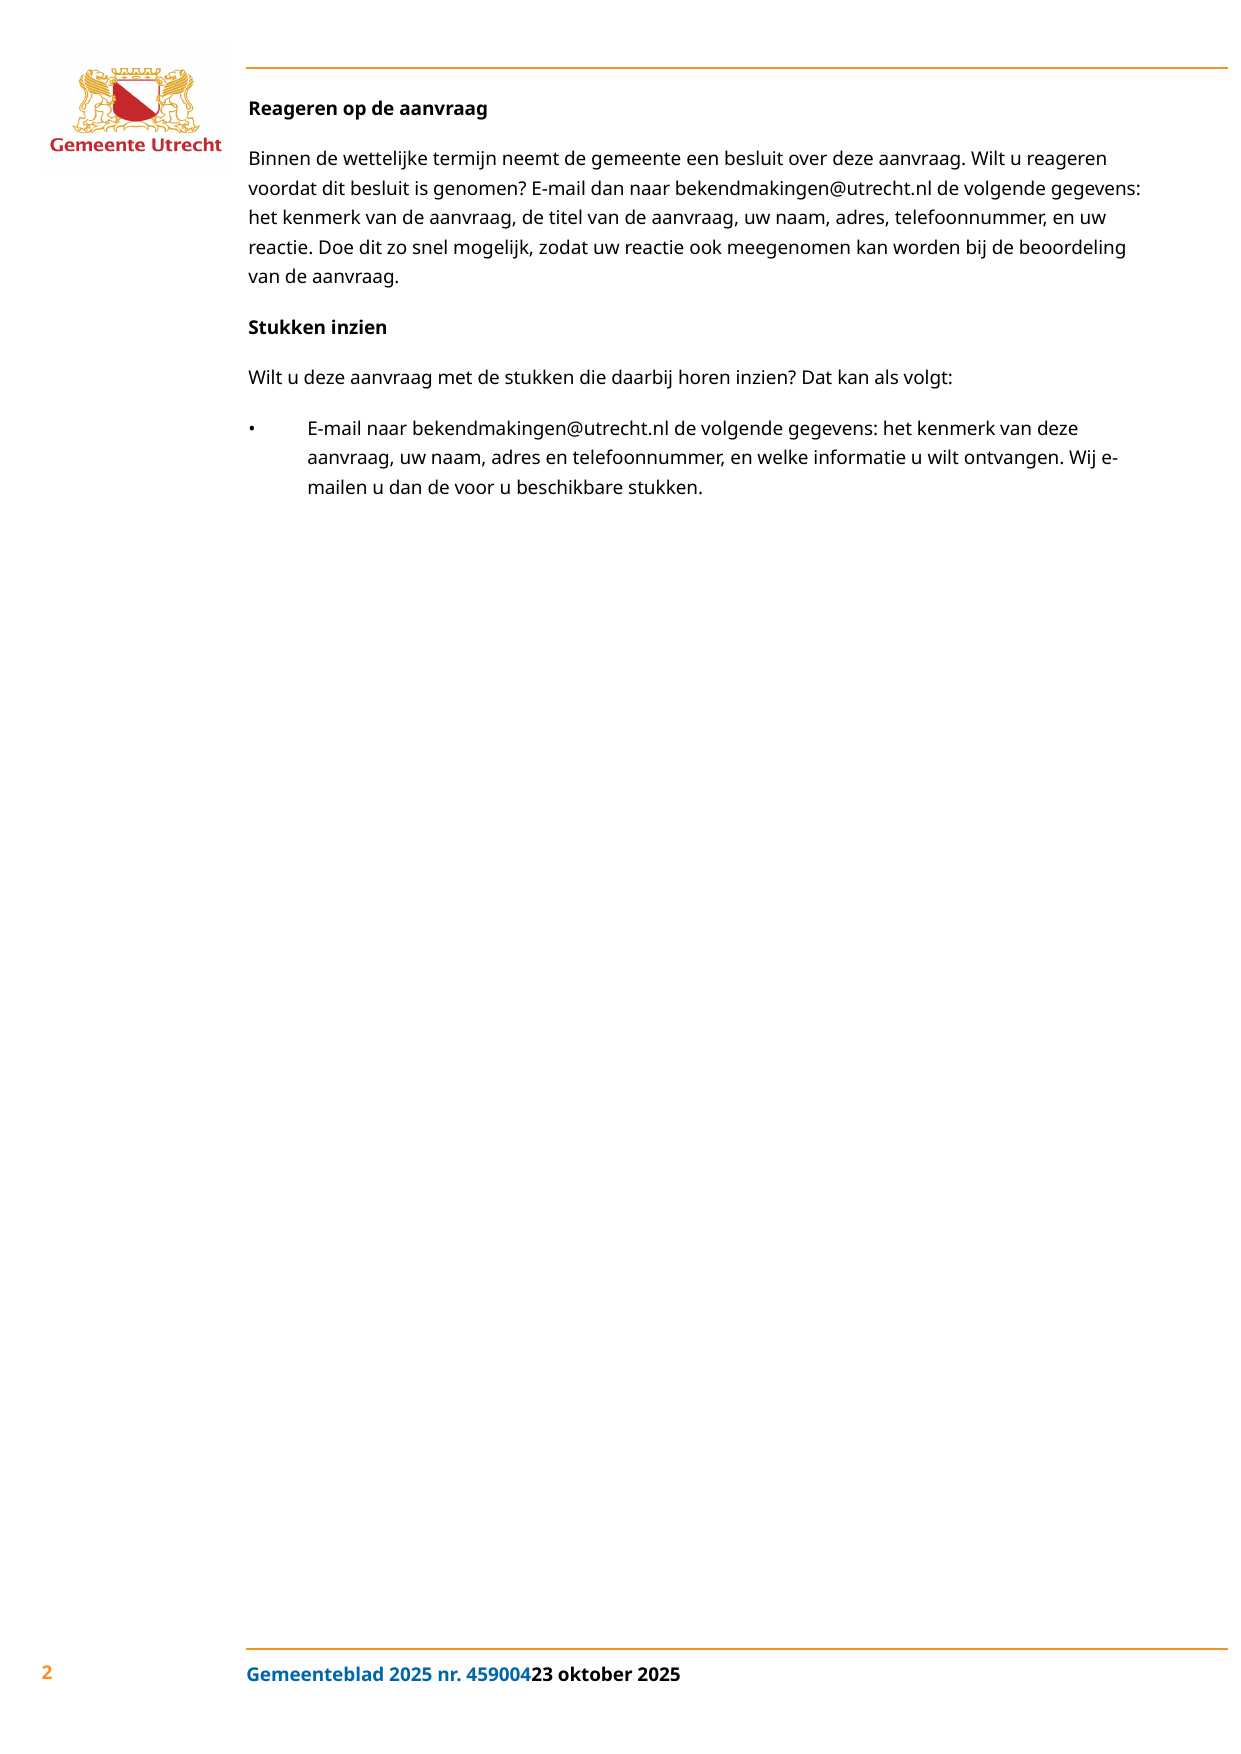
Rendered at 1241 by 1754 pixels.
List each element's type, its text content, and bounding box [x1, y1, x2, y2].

list E-mail naar bekendmakingen@utrecht.nl de volgende gegevens: het kenmerk van deze aanvraag, uw naam, adres en telefoonnummer, en welke informatie u wilt ontvangen. Wij e-mailen u dan de voor u beschikbare stukken. [248, 415, 1152, 500]
text Stukken inzien [248, 314, 1152, 340]
picture [41, 47, 231, 172]
text Reageren op de aanvraag [248, 95, 1152, 121]
text Wilt u deze aanvraag met de stukken die daarbij horen inzien? Dat kan als volgt: [248, 364, 1152, 390]
text Binnen de wettelijke termijn neemt de gemeente een besluit over deze aanvraag. Wilt u reageren voordat dit besluit is genomen? E-mail dan naar bekendmakingen@utrecht.nl de volgende gegevens: het kenmerk van de aanvraag, de titel van de aanvraag, uw naam, adres, telefoonnummer, en uw reactie. Doe dit zo snel mogelijk, zodat uw reactie ook meegenomen kan worden bij de beoordeling van de aanvraag. [248, 145, 1152, 289]
